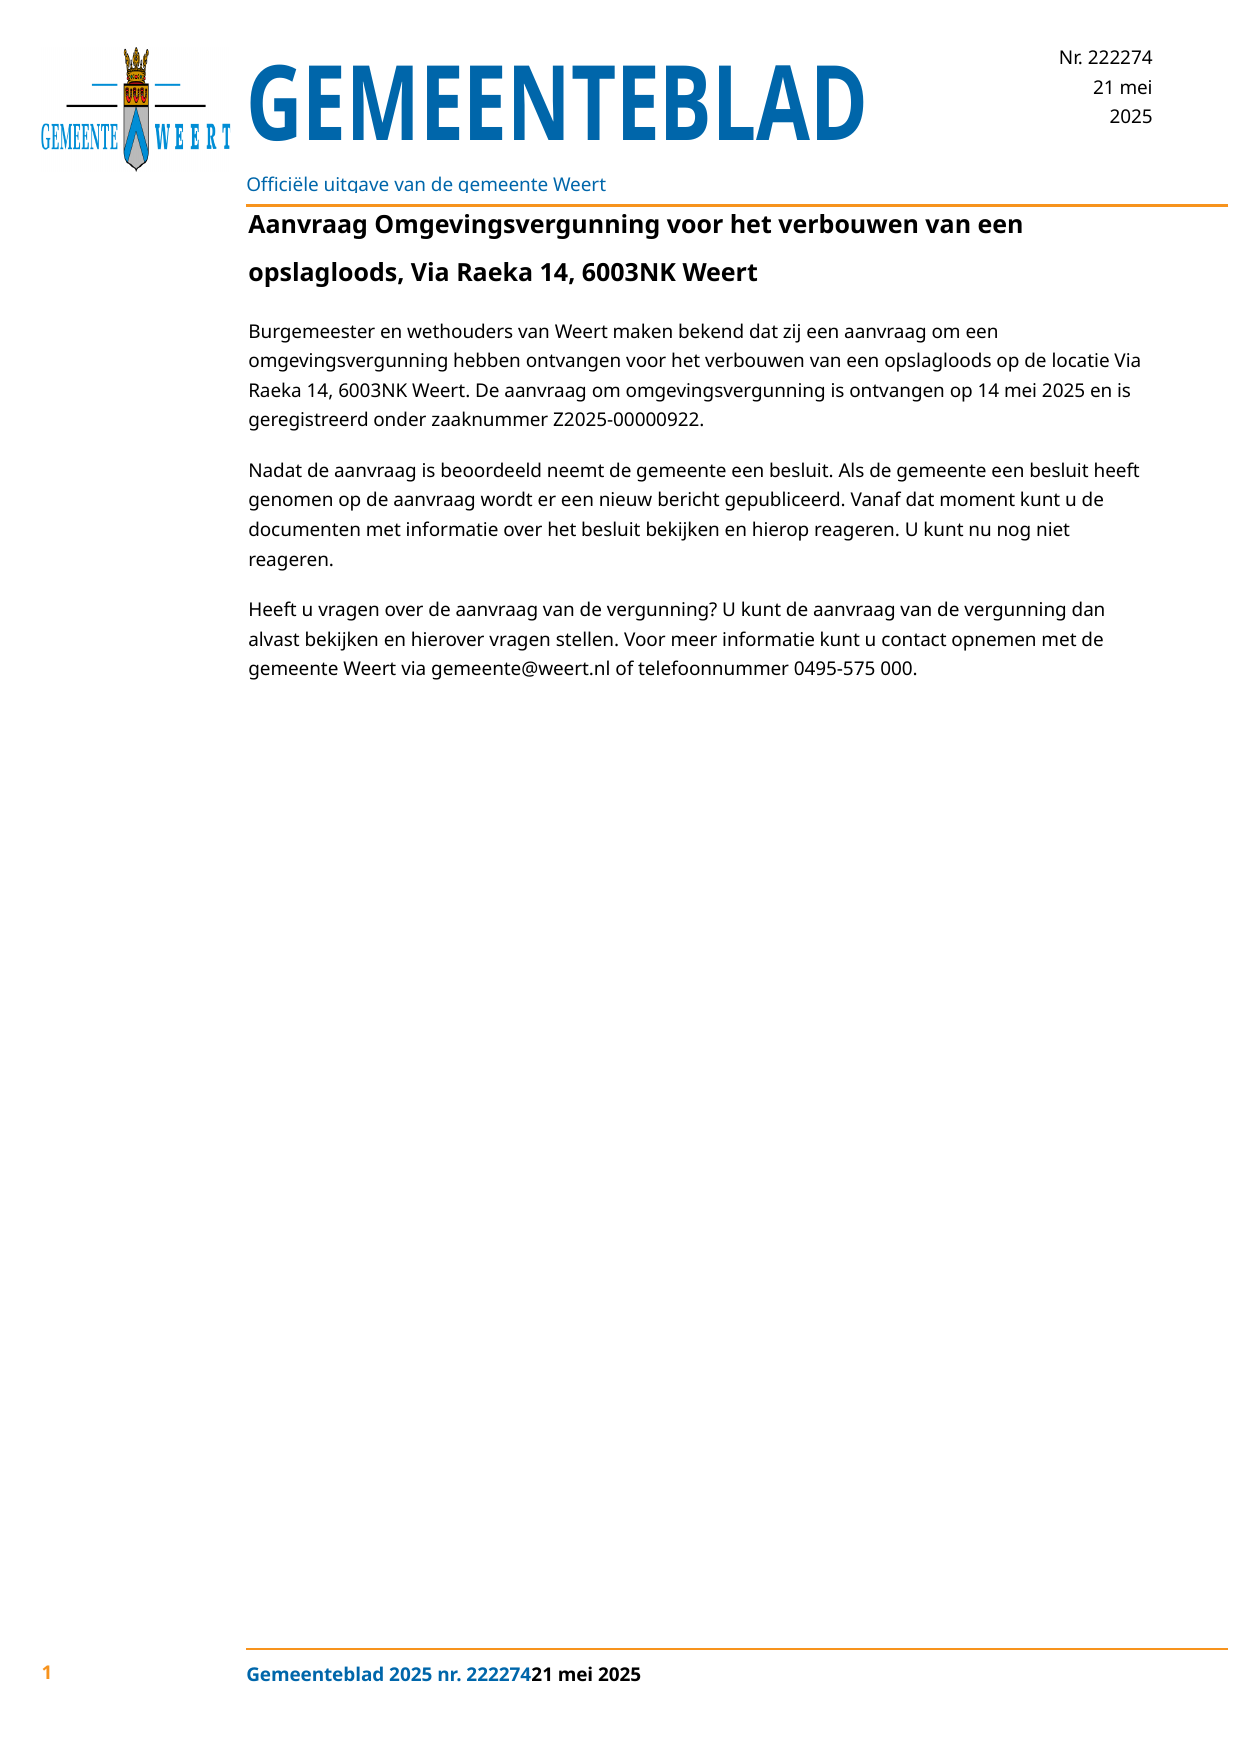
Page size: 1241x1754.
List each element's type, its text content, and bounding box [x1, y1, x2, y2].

text Heeft u vragen over de aanvraag van de vergunning? U kunt de aanvraag van de vergunning dan alvast bekijken en hierover vragen stellen. Voor meer informatie kunt u contact opnemen met de gemeente Weert via gemeente@weert.nl of telefoonnummer 0495-575 000. [248, 596, 1152, 681]
text Nadat de aanvraag is beoordeeld neemt de gemeente een besluit. Als de gemeente een besluit heeft genomen op de aanvraag wordt er een nieuw bericht gepubliceerd. Vanaf dat moment kunt u de documenten met informatie over het besluit bekijken en hierop reageren. U kunt nu nog niet reageren. [248, 457, 1152, 572]
text Aanvraag Omgevingsvergunning voor het verbouwen van een opslagloods, Via Raeka 14, 6003NK Weert [248, 207, 1152, 288]
picture [41, 47, 231, 172]
text Burgemeester en wethouders van Weert maken bekend dat zij een aanvraag om een omgevingsvergunning hebben ontvangen voor het verbouwen van een opslagloods op de locatie Via Raeka 14, 6003NK Weert. De aanvraag om omgevingsvergunning is ontvangen op 14 mei 2025 en is geregistreerd onder zaaknummer Z2025-00000922. [248, 318, 1152, 432]
